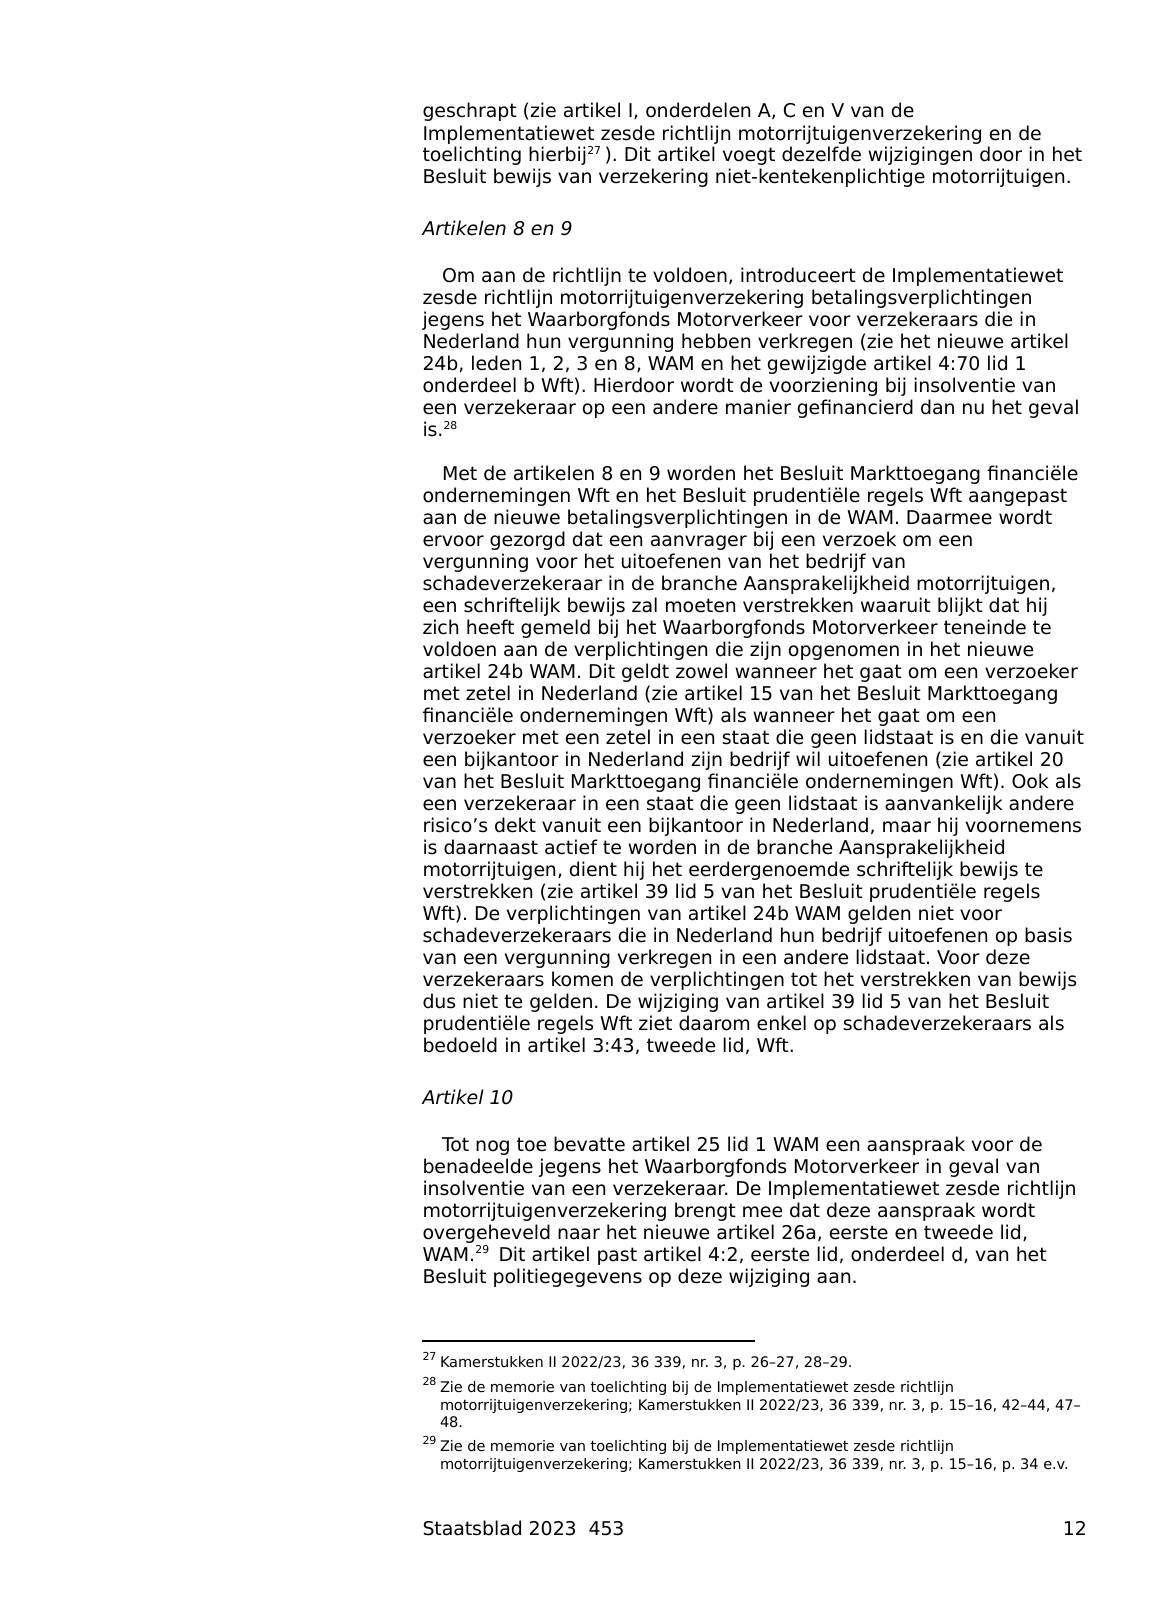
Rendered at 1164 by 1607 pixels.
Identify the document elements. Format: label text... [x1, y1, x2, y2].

subtitle Artikel 10 [422, 1087, 1087, 1109]
text Kamerstukken II 2022/23, 36 339, nr. 3, p. 26–27, 28–29. [422, 1350, 1087, 1372]
text Met de artikelen 8 en 9 worden het Besluit Markttoegang financiële ondernemingen Wft en het Besluit prudentiële regels Wft aangepast aan de nieuwe betalingsverplichtingen in de WAM. Daarmee wordt ervoor gezorgd dat een aanvrager bij een verzoek om een vergunning voor het uitoefenen van het bedrijf van schadeverzekeraar in de branche Aansprakelijkheid motorrijtuigen, een schriftelijk bewijs zal moeten verstrekken waaruit blijkt dat hij zich heeft gemeld bij het Waarborgfonds Motorverkeer teneinde te voldoen aan de verplichtingen die zijn opgenomen in het nieuwe artikel 24b WAM. Dit geldt zowel wanneer het gaat om een verzoeker met zetel in Nederland (zie artikel 15 van het Besluit Markttoegang financiële ondernemingen Wft) als wanneer het gaat om een verzoeker met een zetel in een staat die geen lidstaat is en die vanuit een bijkantoor in Nederland zijn bedrijf wil uitoefenen (zie artikel 20 van het Besluit Markttoegang financiële ondernemingen Wft). Ook als een verzekeraar in een staat die geen lidstaat is aanvankelijk andere risico’s dekt vanuit een bijkantoor in Nederland, maar hij voornemens is daarnaast actief te worden in de branche Aansprakelijkheid motorrijtuigen, dient hij het eerdergenoemde schriftelijk bewijs te verstrekken (zie artikel 39 lid 5 van het Besluit prudentiële regels Wft). De verplichtingen van artikel 24b WAM gelden niet voor schadeverzekeraars die in Nederland hun bedrijf uitoefenen op basis van een vergunning verkregen in een andere lidstaat. Voor deze verzekeraars komen de verplichtingen tot het verstrekken van bewijs dus niet te gelden. De wijziging van artikel 39 lid 5 van het Besluit prudentiële regels Wft ziet daarom enkel op schadeverzekeraars als bedoeld in artikel 3:43, tweede lid, Wft. [422, 463, 1087, 1057]
text geschrapt (zie artikel I, onderdelen A, C en V van de Implementatiewet zesde richtlijn motorrijtuigenverzekering en de toelichting hierbij). Dit artikel voegt dezelfde wijzigingen door in het Besluit bewijs van verzekering niet-kentekenplichtige motorrijtuigen. [422, 100, 1087, 188]
subtitle Artikelen 8 en 9 [422, 218, 1087, 240]
text Om aan de richtlijn te voldoen, introduceert de Implementatiewet zesde richtlijn motorrijtuigenverzekering betalingsverplichtingen jegens het Waarborgfonds Motorverkeer voor verzekeraars die in Nederland hun vergunning hebben verkregen (zie het nieuwe artikel 24b, leden 1, 2, 3 en 8, WAM en het gewijzigde artikel 4:70 lid 1 onderdeel b Wft). Hierdoor wordt de voorziening bij insolventie van een verzekeraar op een andere manier gefinancierd dan nu het geval is. [422, 265, 1087, 441]
text Zie de memorie van toelichting bij de Implementatiewet zesde richtlijn motorrijtuigenverzekering; Kamerstukken II 2022/23, 36 339, nr. 3, p. 15–16, 42–44, 47–48. [422, 1375, 1087, 1431]
text Zie de memorie van toelichting bij de Implementatiewet zesde richtlijn motorrijtuigenverzekering; Kamerstukken II 2022/23, 36 339, nr. 3, p. 15–16, p. 34 e.v. [422, 1434, 1087, 1473]
text Tot nog toe bevatte artikel 25 lid 1 WAM een aanspraak voor de benadeelde jegens het Waarborgfonds Motorverkeer in geval van insolventie van een verzekeraar. De Implementatiewet zesde richtlijn motorrijtuigenverzekering brengt mee dat deze aanspraak wordt overgeheveld naar het nieuwe artikel 26a, eerste en tweede lid, WAM. Dit artikel past artikel 4:2, eerste lid, onderdeel d, van het Besluit politiegegevens op deze wijziging aan. [422, 1134, 1087, 1288]
